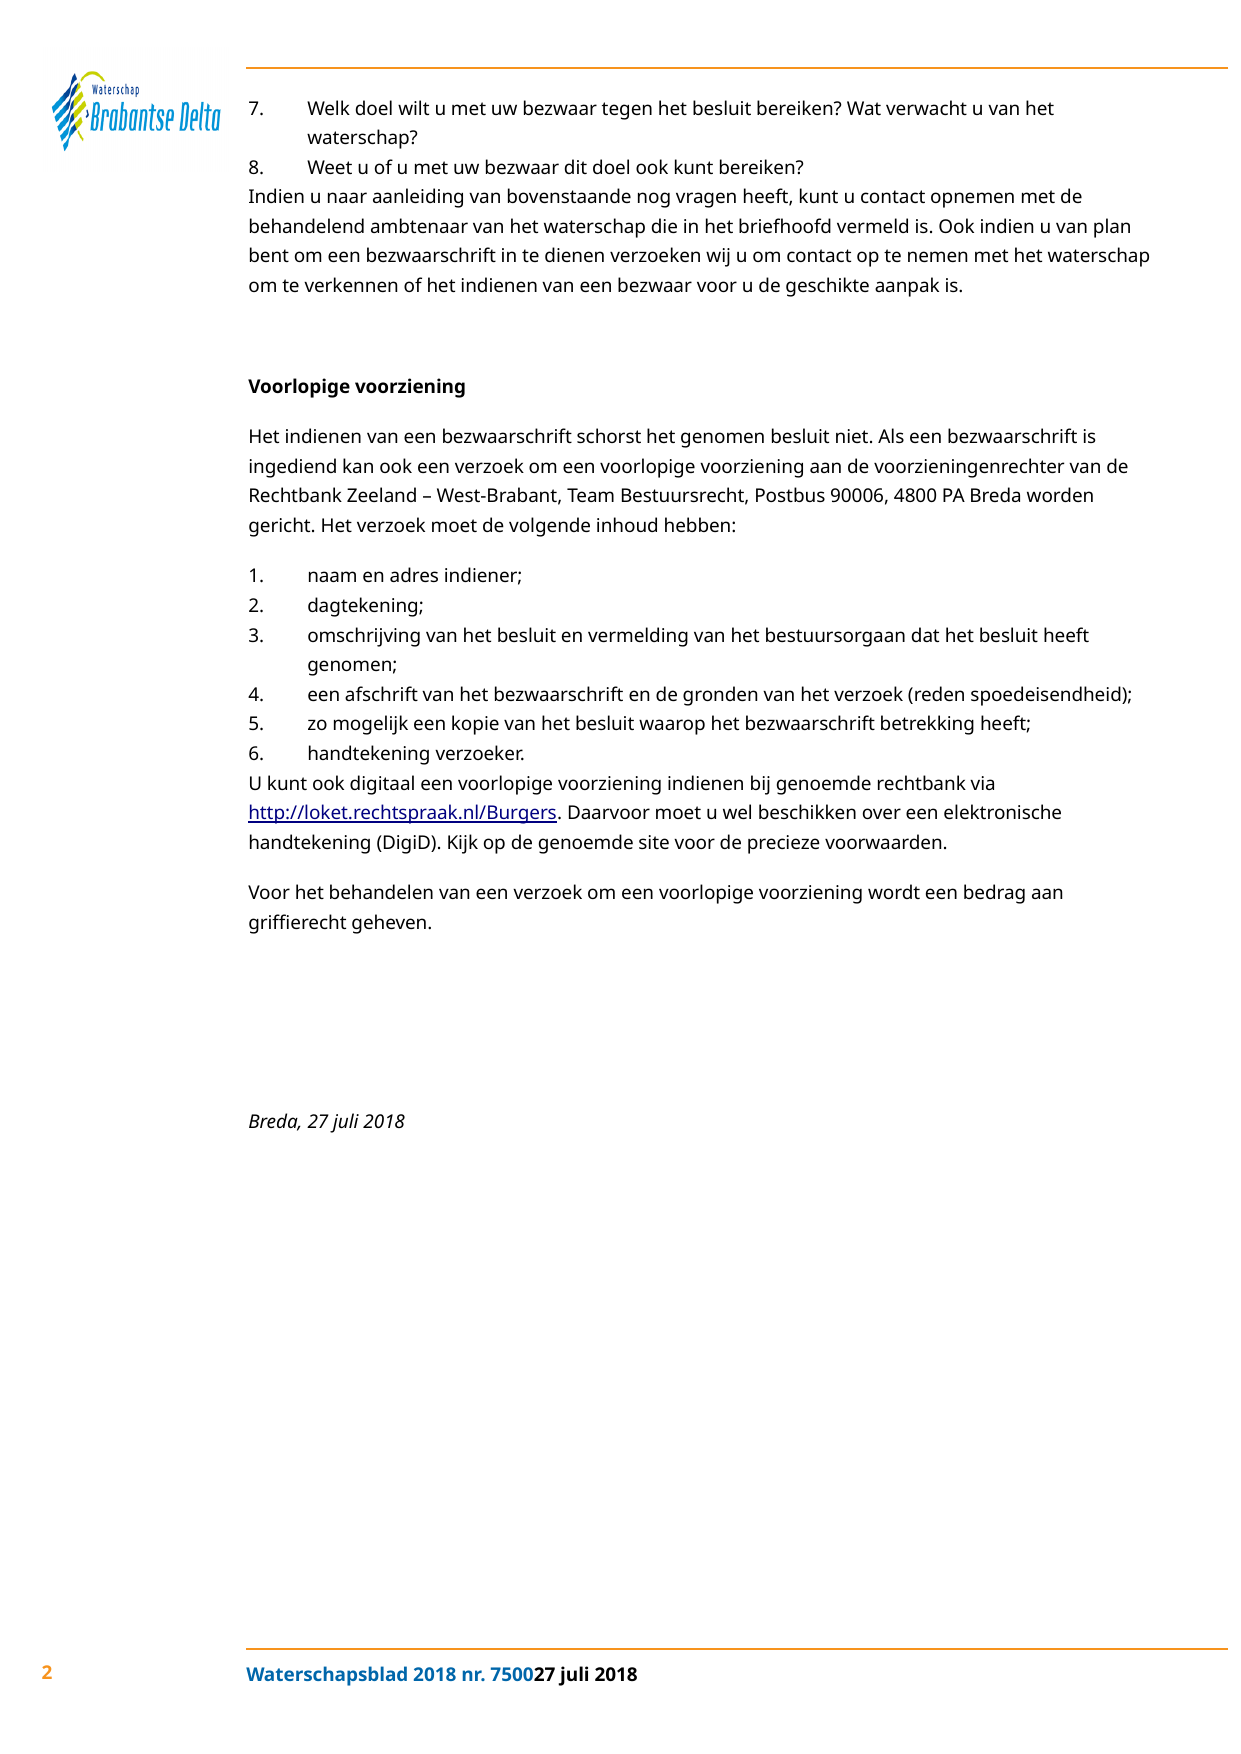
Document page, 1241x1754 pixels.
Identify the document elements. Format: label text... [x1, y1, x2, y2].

picture [41, 47, 231, 172]
text Breda, 27 juli 2018 [248, 1108, 1152, 1134]
text Het indienen van een bezwaarschrift schorst het genomen besluit niet. Als een bezwaarschrift is ingediend kan ook een verzoek om een voorlopige voorziening aan de voorzieningenrechter van de Rechtbank Zeeland – West-Brabant, Team Bestuursrecht, Postbus 90006, 4800 PA Breda worden gericht. Het verzoek moet de volgende inhoud hebben: [248, 423, 1152, 538]
list naam en adres indiener; [248, 563, 1152, 588]
text Voorlopige voorziening [248, 373, 1152, 399]
text Indien u naar aanleiding van bovenstaande nog vragen heeft, kunt u contact opnemen met de behandelend ambtenaar van het waterschap die in het briefhoofd vermeld is. Ook indien u van plan bent om een bezwaarschrift in te dienen verzoeken wij u om contact op te nemen met het waterschap om te verkennen of het indienen van een bezwaar voor u de geschikte aanpak is. [248, 183, 1152, 298]
list dagtekening; [248, 592, 1152, 618]
text U kunt ook digitaal een voorlopige voorziening indienen bij genoemde rechtbank via http://loket.rechtspraak.nl/Burgers. Daarvoor moet u wel beschikken over een elektronische handtekening (DigiD). Kijk op de genoemde site voor de precieze voorwaarden. [248, 770, 1152, 855]
list handtekening verzoeker. [248, 740, 1152, 766]
list een afschrift van het bezwaarschrift en de gronden van het verzoek (reden spoedeisendheid); [248, 681, 1152, 707]
text Voor het behandelen van een verzoek om een voorlopige voorziening wordt een bedrag aan griffierecht geheven. [248, 879, 1152, 935]
list omschrijving van het besluit en vermelding van het bestuursorgaan dat het besluit heeft genomen; [248, 622, 1152, 677]
list Weet u of u met uw bezwaar dit doel ook kunt bereiken? [248, 154, 1152, 180]
list Welk doel wilt u met uw bezwaar tegen het besluit bereiken? Wat verwacht u van het waterschap? [248, 95, 1152, 150]
list zo mogelijk een kopie van het besluit waarop het bezwaarschrift betrekking heeft; [248, 711, 1152, 736]
